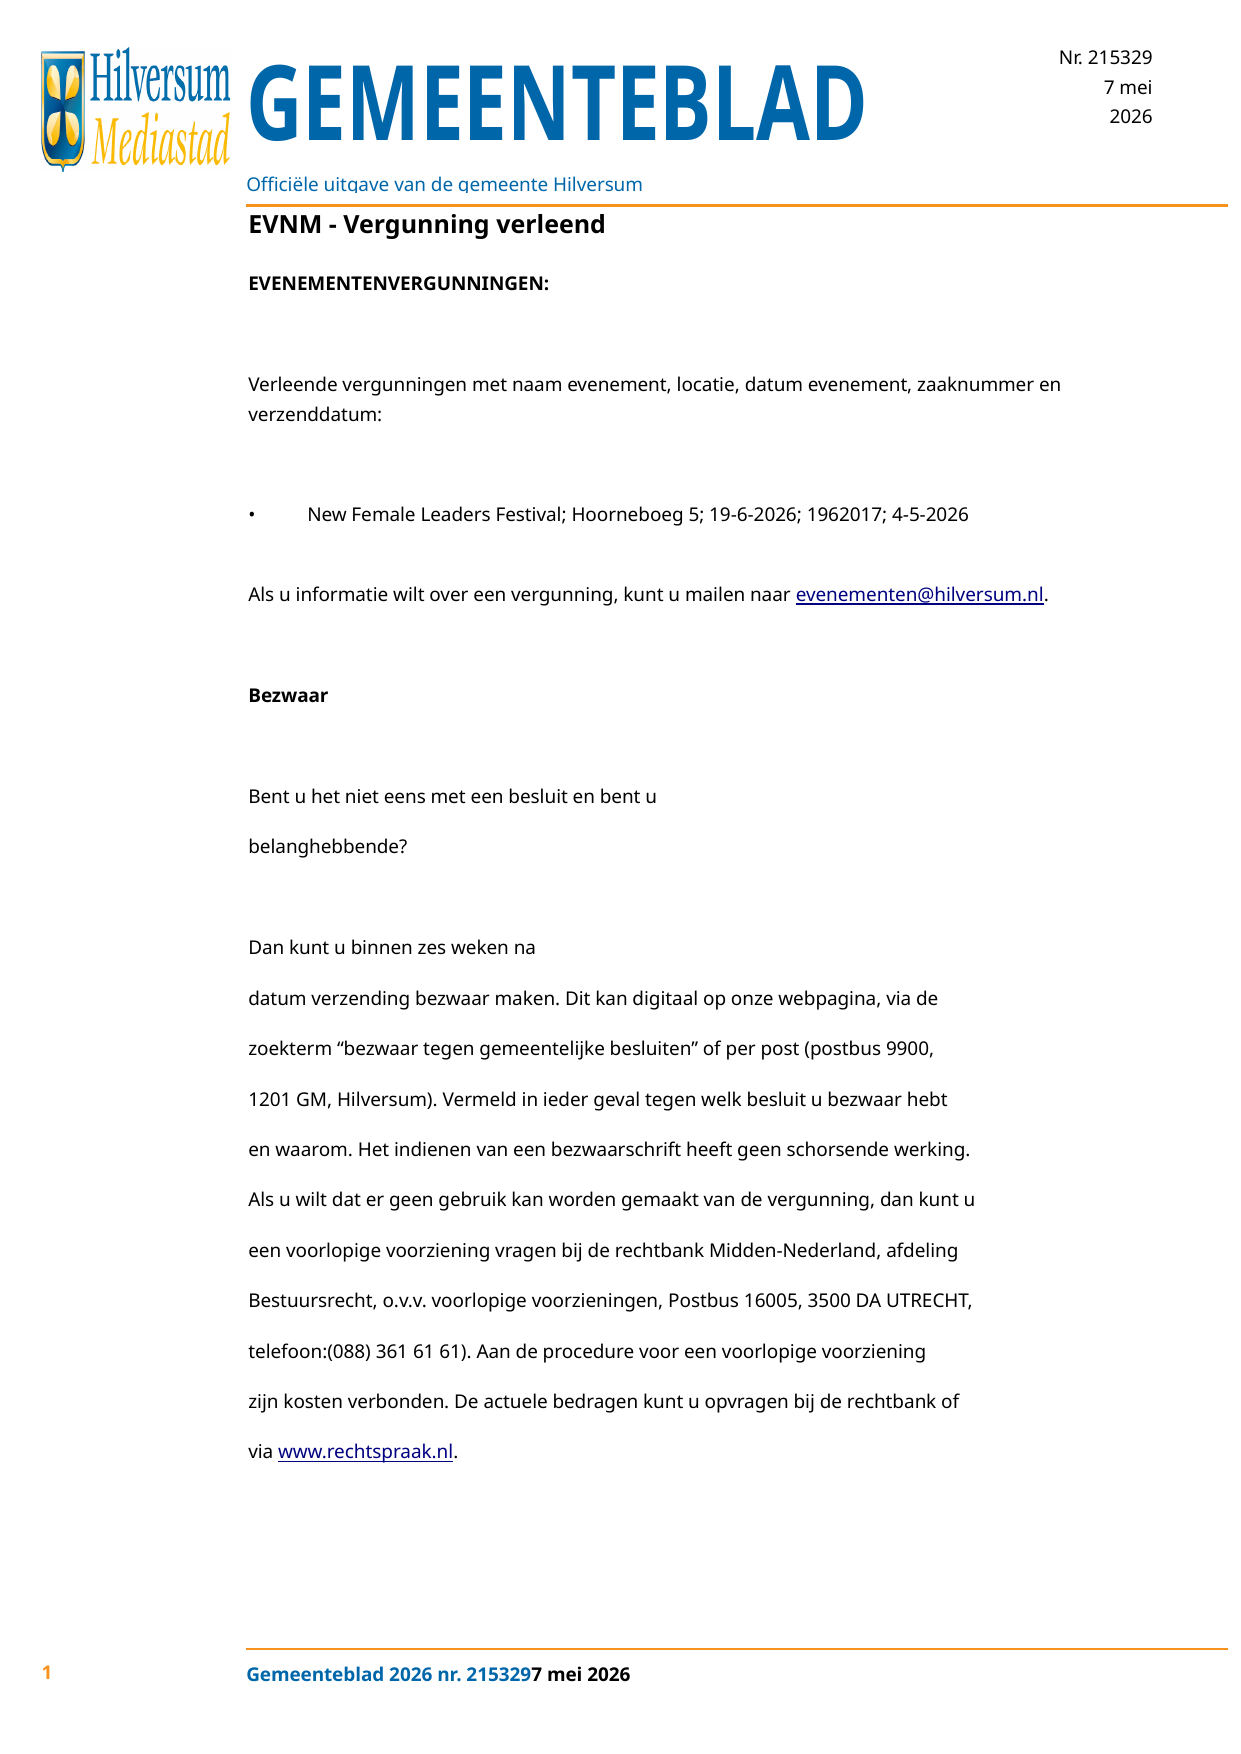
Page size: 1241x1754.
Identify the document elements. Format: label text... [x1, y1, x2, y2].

text Bestuursrecht, o.v.v. voorlopige voorzieningen, Postbus 16005, 3500 DA UTRECHT, [248, 1287, 1152, 1313]
text EVENEMENTENVERGUNNINGEN: [248, 270, 1152, 296]
text zoekterm “bezwaar tegen gemeentelijke besluiten” of per post (postbus 9900, [248, 1035, 1152, 1061]
text Verleende vergunningen met naam evenement, locatie, datum evenement, zaaknummer en verzenddatum: [248, 371, 1152, 426]
text EVNM - Vergunning verleend [248, 207, 1152, 241]
picture [41, 47, 231, 172]
text Dan kunt u binnen zes weken na [248, 934, 1152, 960]
text Als u informatie wilt over een vergunning, kunt u mailen naar evenementen@hilversum.nl. [248, 582, 1152, 607]
text Als u wilt dat er geen gebruik kan worden gemaakt van de vergunning, dan kunt u [248, 1187, 1152, 1212]
text een voorlopige voorziening vragen bij de rechtbank Midden-Nederland, afdeling [248, 1237, 1152, 1263]
list New Female Leaders Festival; Hoorneboeg 5; 19-6-2026; 1962017; 4-5-2026 [248, 502, 1152, 527]
text via www.rechtspraak.nl. [248, 1439, 1152, 1464]
text zijn kosten verbonden. De actuele bedragen kunt u opvragen bij de rechtbank of [248, 1388, 1152, 1414]
text Bent u het niet eens met een besluit en bent u [248, 783, 1152, 809]
text en waarom. Het indienen van een bezwaarschrift heeft geen schorsende werking. [248, 1136, 1152, 1162]
text telefoon:(088) 361 61 61). Aan de procedure voor een voorlopige voorziening [248, 1338, 1152, 1363]
text belanghebbende? [248, 834, 1152, 859]
text datum verzending bezwaar maken. Dit kan digitaal op onze webpagina, via de [248, 985, 1152, 1011]
text Bezwaar [248, 682, 1152, 708]
text 1201 GM, Hilversum). Vermeld in ieder geval tegen welk besluit u bezwaar hebt [248, 1086, 1152, 1111]
